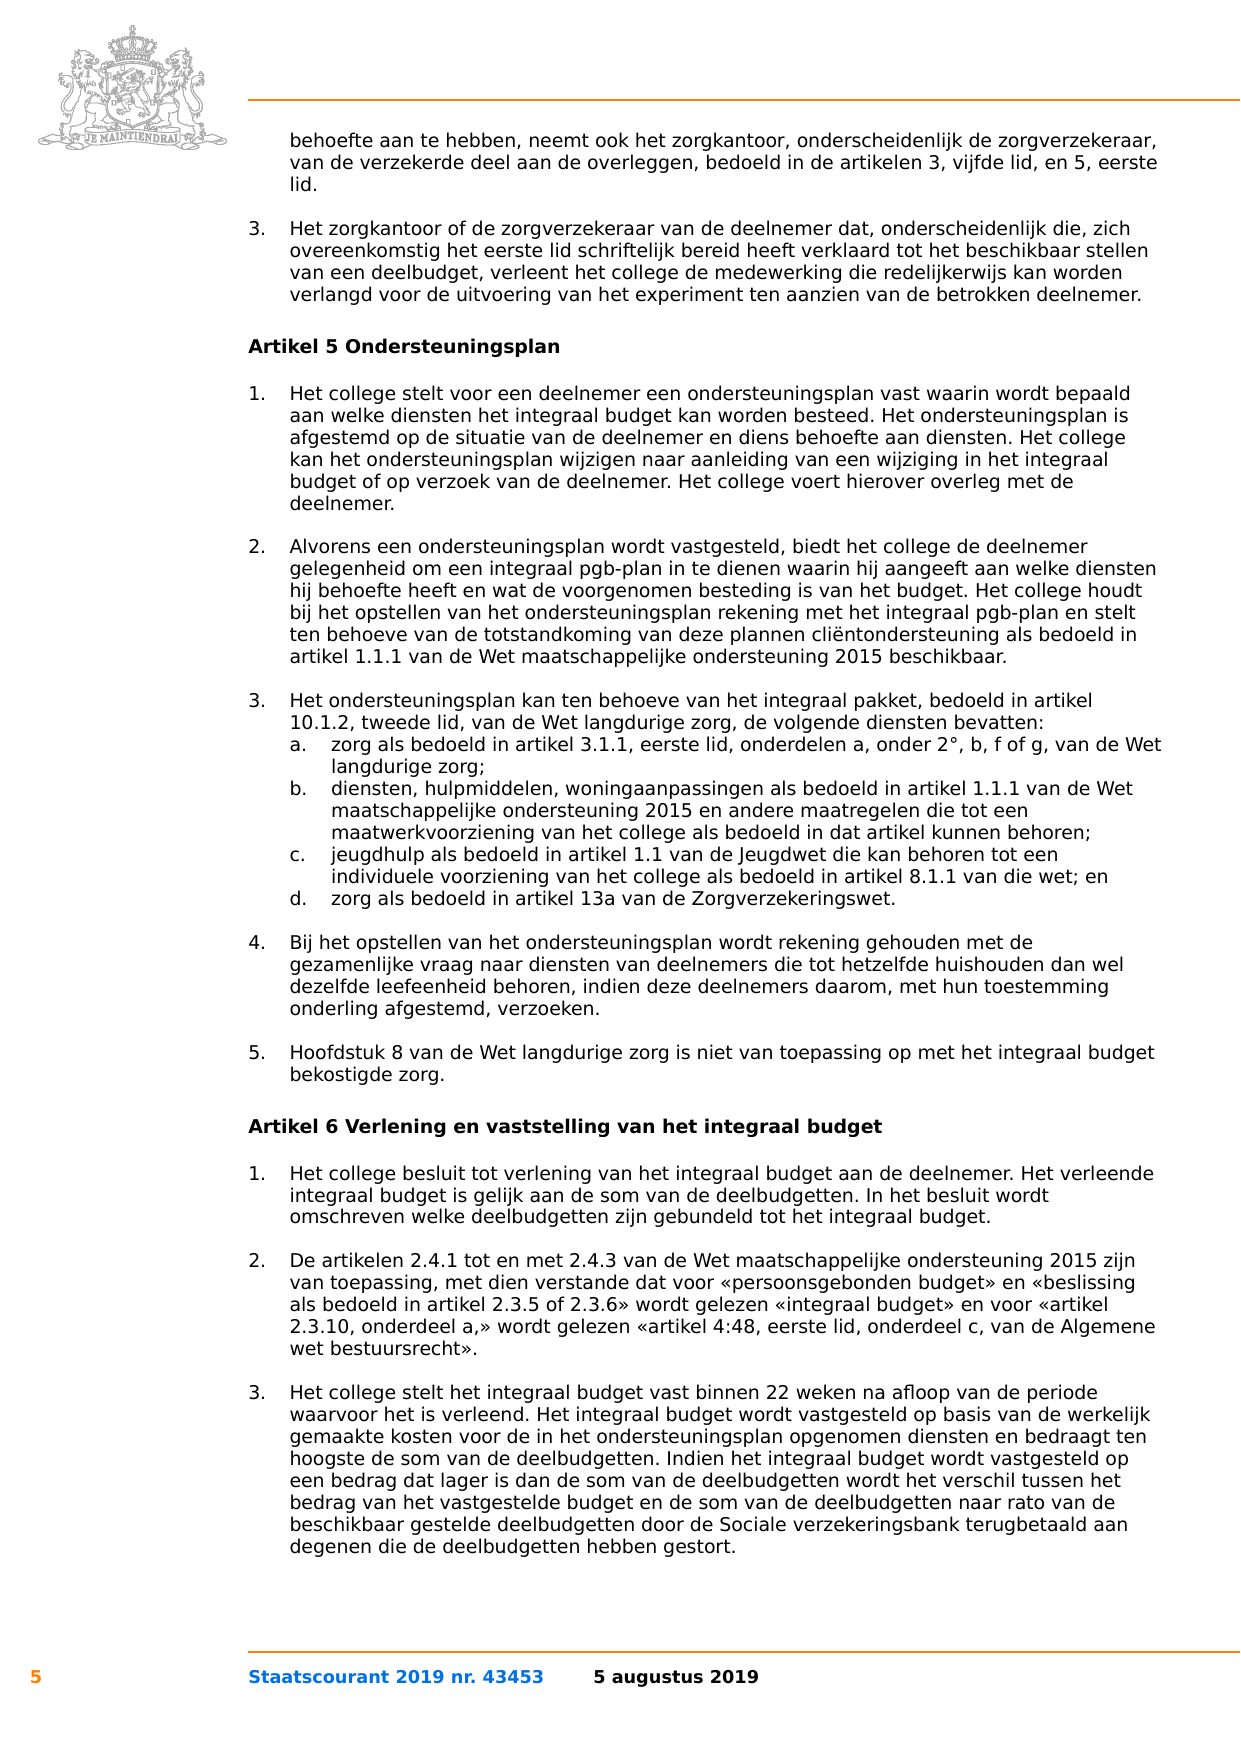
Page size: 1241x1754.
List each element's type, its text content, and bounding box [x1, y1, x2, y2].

text b. diensten, hulpmiddelen, woningaanpassingen als bedoeld in artikel 1.1.1 van de Wet maatschappelijke ondersteuning 2015 en andere maatregelen die tot een maatwerkvoorziening van het college als bedoeld in dat artikel kunnen behoren; [289, 778, 1163, 844]
subtitle Artikel 6 Verlening en vaststelling van het integraal budget [248, 1116, 1163, 1137]
text a. zorg als bedoeld in artikel 3.1.1, eerste lid, onderdelen a, onder 2°, b, f of g, van de Wet langdurige zorg; [289, 734, 1163, 778]
text d. zorg als bedoeld in artikel 13a van de Zorgverzekeringswet. [289, 888, 1163, 910]
text behoefte aan te hebben, neemt ook het zorgkantoor, onderscheidenlijk de zorgverzekeraar, van de verzekerde deel aan de overleggen, bedoeld in de artikelen 3, vijfde lid, en 5, eerste lid. [248, 130, 1163, 196]
text 3. Het college stelt het integraal budget vast binnen 22 weken na afloop van de periode waarvoor het is verleend. Het integraal budget wordt vastgesteld op basis van de werkelijk gemaakte kosten voor de in het ondersteuningsplan opgenomen diensten en bedraagt ten hoogste de som van de deelbudgetten. Indien het integraal budget wordt vastgesteld op een bedrag dat lager is dan de som van de deelbudgetten wordt het verschil tussen het bedrag van het vastgestelde budget en de som van de deelbudgetten naar rato van de beschikbaar gestelde deelbudgetten door de Sociale verzekeringsbank terugbetaald aan degenen die de deelbudgetten hebben gestort. [248, 1382, 1163, 1558]
text 1. Het college besluit tot verlening van het integraal budget aan de deelnemer. Het verleende integraal budget is gelijk aan de som van de deelbudgetten. In het besluit wordt omschreven welke deelbudgetten zijn gebundeld tot het integraal budget. [248, 1162, 1163, 1228]
text 2. Alvorens een ondersteuningsplan wordt vastgesteld, biedt het college de deelnemer gelegenheid om een integraal pgb-plan in te dienen waarin hij aangeeft aan welke diensten hij behoefte heeft en wat de voorgenomen besteding is van het budget. Het college houdt bij het opstellen van het ondersteuningsplan rekening met het integraal pgb-plan en stelt ten behoeve van de totstandkoming van deze plannen cliëntondersteuning als bedoeld in artikel 1.1.1 van de Wet maatschappelijke ondersteuning 2015 beschikbaar. [248, 536, 1163, 668]
text 3. Het ondersteuningsplan kan ten behoeve van het integraal pakket, bedoeld in artikel 10.1.2, tweede lid, van de Wet langdurige zorg, de volgende diensten bevatten: [248, 690, 1163, 734]
subtitle Artikel 5 Ondersteuningsplan [248, 336, 1163, 358]
text 2. De artikelen 2.4.1 tot en met 2.4.3 van de Wet maatschappelijke ondersteuning 2015 zijn van toepassing, met dien verstande dat voor «persoonsgebonden budget» en «beslissing als bedoeld in artikel 2.3.5 of 2.3.6» wordt gelezen «integraal budget» en voor «artikel 2.3.10, onderdeel a,» wordt gelezen «artikel 4:48, eerste lid, onderdeel c, van de Algemene wet bestuursrecht». [248, 1250, 1163, 1360]
text c. jeugdhulp als bedoeld in artikel 1.1 van de Jeugdwet die kan behoren tot een individuele voorziening van het college als bedoeld in artikel 8.1.1 van die wet; en [289, 844, 1163, 888]
text 3. Het zorgkantoor of de zorgverzekeraar van de deelnemer dat, onderscheidenlijk die, zich overeenkomstig het eerste lid schriftelijk bereid heeft verklaard tot het beschikbaar stellen van een deelbudget, verleent het college de medewerking die redelijkerwijs kan worden verlangd voor de uitvoering van het experiment ten aanzien van de betrokken deelnemer. [248, 218, 1163, 306]
text 4. Bij het opstellen van het ondersteuningsplan wordt rekening gehouden met de gezamenlijke vraag naar diensten van deelnemers die tot hetzelfde huishouden dan wel dezelfde leefeenheid behoren, indien deze deelnemers daarom, met hun toestemming onderling afgestemd, verzoeken. [248, 932, 1163, 1020]
text 1. Het college stelt voor een deelnemer een ondersteuningsplan vast waarin wordt bepaald aan welke diensten het integraal budget kan worden besteed. Het ondersteuningsplan is afgestemd op de situatie van de deelnemer en diens behoefte aan diensten. Het college kan het ondersteuningsplan wijzigen naar aanleiding van een wijziging in het integraal budget of op verzoek van de deelnemer. Het college voert hierover overleg met de deelnemer. [248, 383, 1163, 514]
text 5. Hoofdstuk 8 van de Wet langdurige zorg is niet van toepassing op met het integraal budget bekostigde zorg. [248, 1042, 1163, 1086]
picture [38, 25, 227, 150]
